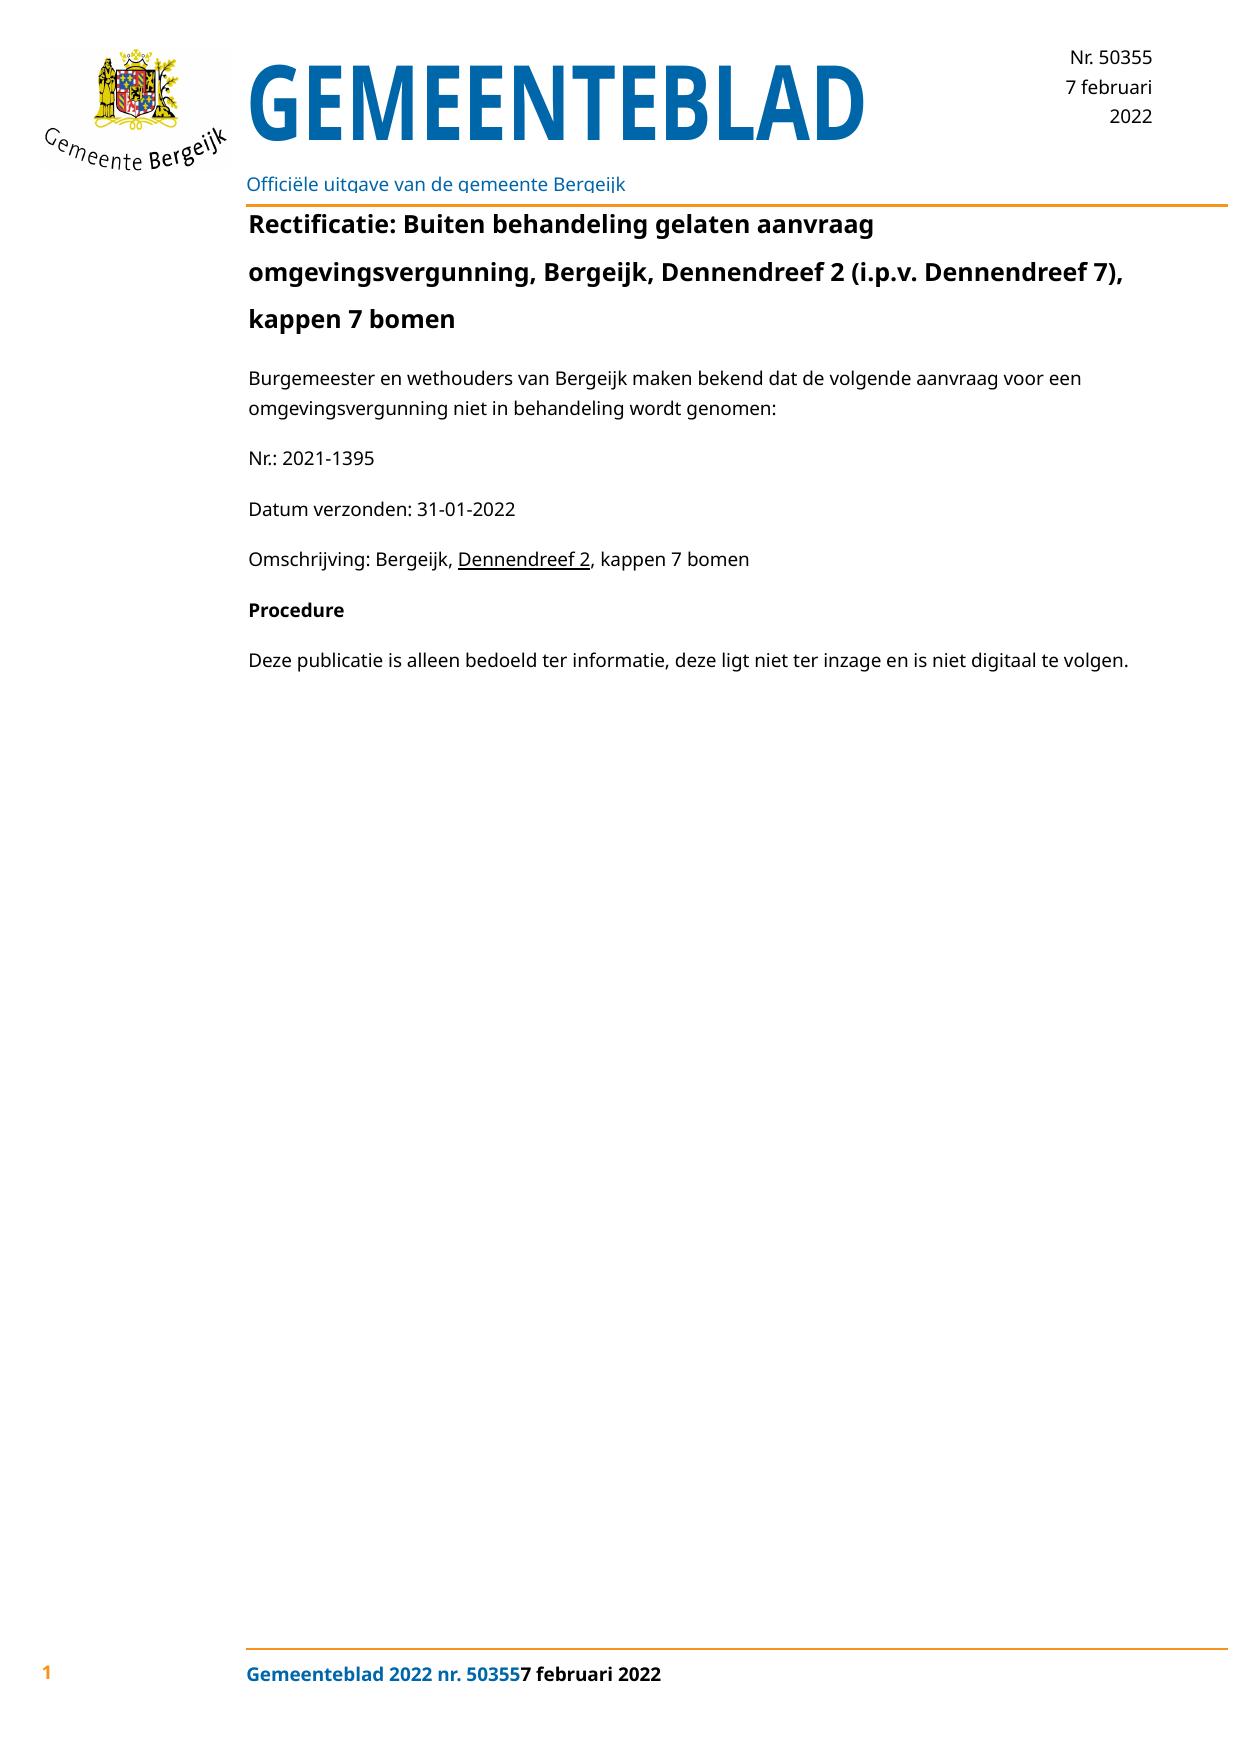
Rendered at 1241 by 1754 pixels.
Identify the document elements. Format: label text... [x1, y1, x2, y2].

picture [41, 47, 231, 172]
text Nr.: 2021-1395 [248, 446, 1152, 471]
text Deze publicatie is alleen bedoeld ter informatie, deze ligt niet ter inzage en is niet digitaal te volgen. [248, 647, 1152, 673]
text Burgemeester en wethouders van Bergeijk maken bekend dat de volgende aanvraag voor een omgevingsvergunning niet in behandeling wordt genomen: [248, 366, 1152, 421]
text Procedure [248, 597, 1152, 622]
text Omschrijving: Bergeijk, Dennendreef 2, kappen 7 bomen [248, 546, 1152, 572]
text Rectificatie: Buiten behandeling gelaten aanvraag omgevingsvergunning, Bergeijk, Dennendreef 2 (i.p.v. Dennendreef 7), kappen 7 bomen [248, 207, 1152, 336]
text Datum verzonden: 31-01-2022 [248, 496, 1152, 522]
